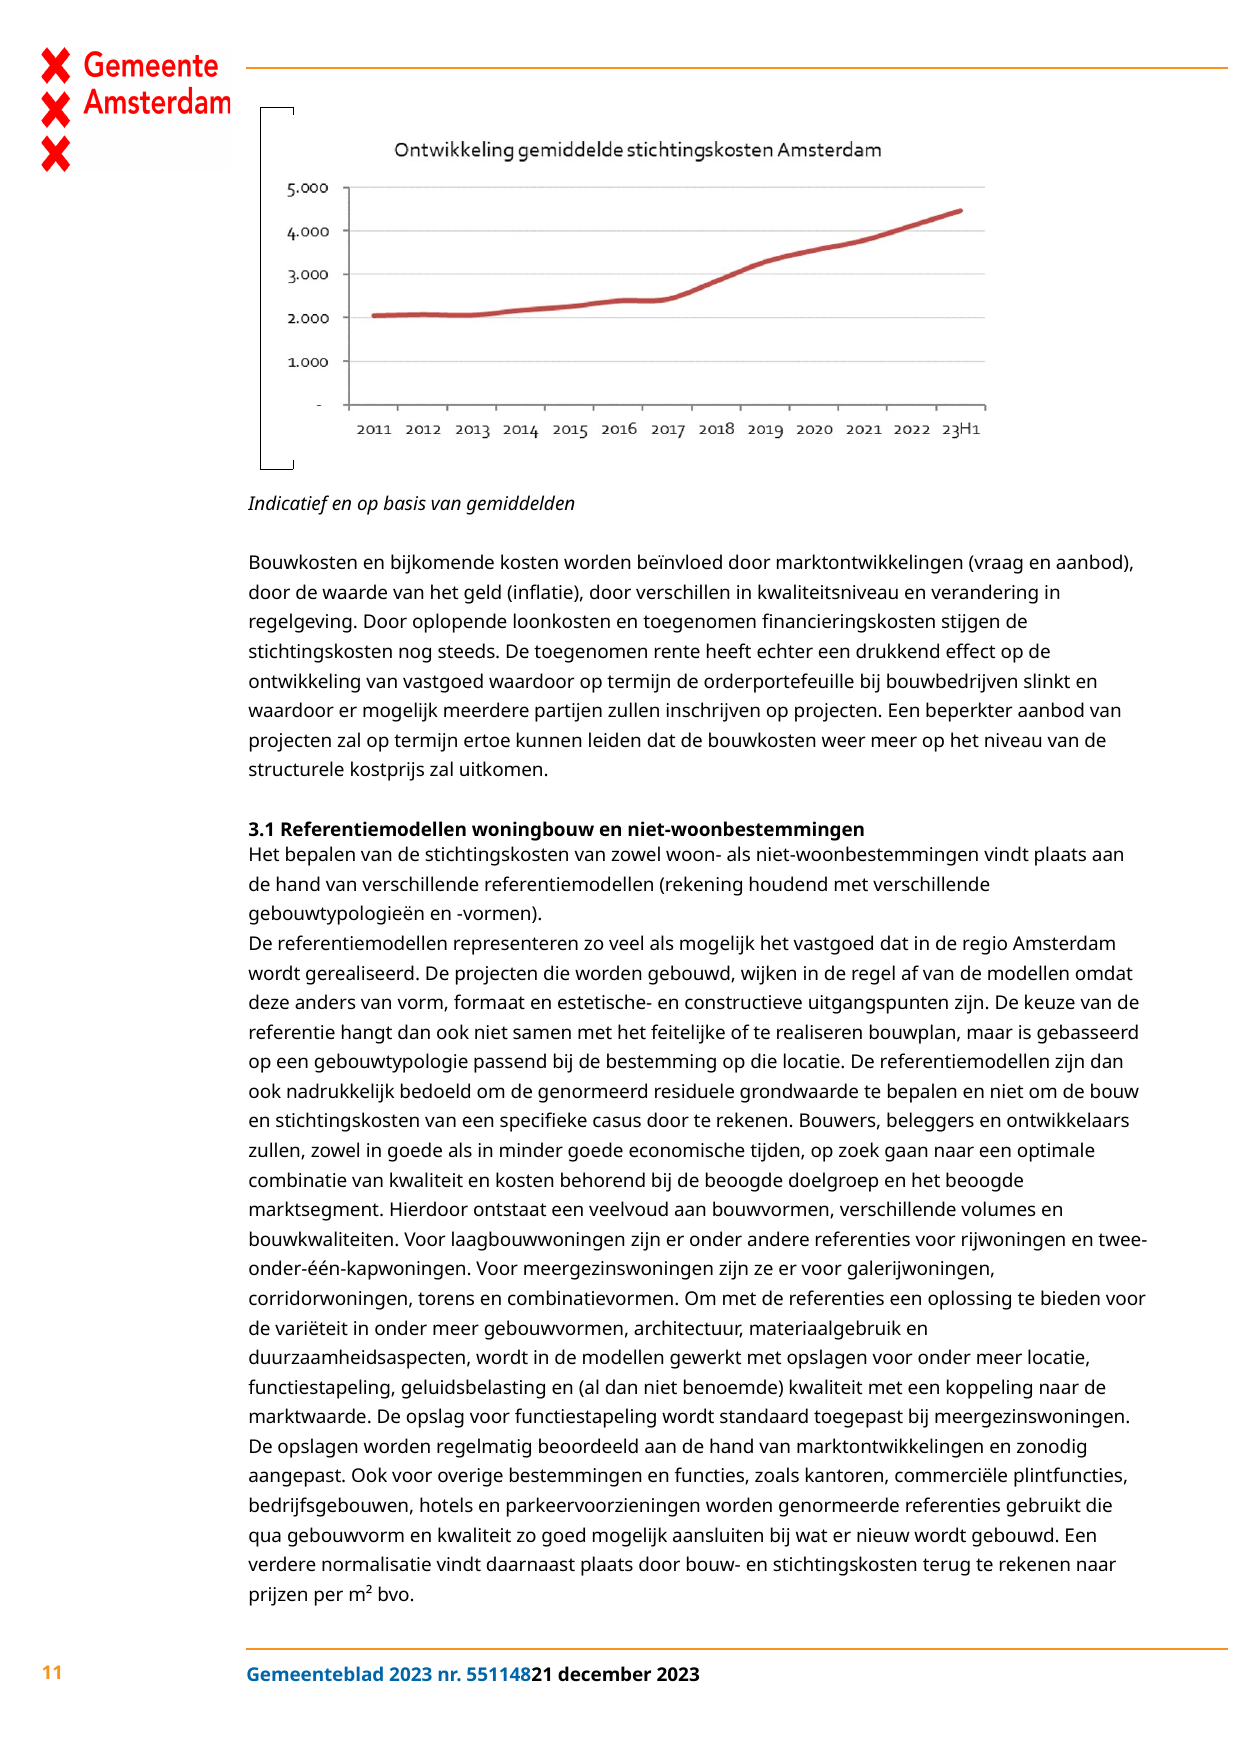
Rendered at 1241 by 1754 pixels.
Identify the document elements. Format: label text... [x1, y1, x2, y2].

picture [41, 47, 231, 172]
text De referentiemodellen representeren zo veel als mogelijk het vastgoed dat in de regio Amsterdam wordt gerealiseerd. De projecten die worden gebouwd, wijken in de regel af van de modellen omdat deze anders van vorm, formaat en estetische- en constructieve uitgangspunten zijn. De keuze van de referentie hangt dan ook niet samen met het feitelijke of te realiseren bouwplan, maar is gebasseerd op een gebouwtypologie passend bij de bestemming op die locatie. De referentiemodellen zijn dan ook nadrukkelijk bedoeld om de genormeerd residuele grondwaarde te bepalen en niet om de bouw en stichtingskosten van een specifieke casus door te rekenen. Bouwers, beleggers en ontwikkelaars zullen, zowel in goede als in minder goede economische tijden, op zoek gaan naar een optimale combinatie van kwaliteit en kosten behorend bij de beoogde doelgroep en het beoogde marktsegment. Hierdoor ontstaat een veelvoud aan bouwvormen, verschillende volumes en bouwkwaliteiten. Voor laagbouwwoningen zijn er onder andere referenties voor rijwoningen en twee-onder-één-kapwoningen. Voor meergezinswoningen zijn ze er voor galerijwoningen, corridorwoningen, torens en combinatievormen. Om met de referenties een oplossing te bieden voor de variëteit in onder meer gebouwvormen, architectuur, materiaalgebruik en duurzaamheidsaspecten, wordt in de modellen gewerkt met opslagen voor onder meer locatie, functiestapeling, geluidsbelasting en (al dan niet benoemde) kwaliteit met een koppeling naar de marktwaarde. De opslag voor functiestapeling wordt standaard toegepast bij meergezinswoningen. De opslagen worden regelmatig beoordeeld aan de hand van marktontwikkelingen en zonodig aangepast. Ook voor overige bestemmingen en functies, zoals kantoren, commerciële plintfuncties, bedrijfsgebouwen, hotels en parkeervoorzieningen worden genormeerde referenties gebruikt die qua gebouwvorm en kwaliteit zo goed mogelijk aansluiten bij wat er nieuw wordt gebouwd. Een verdere normalisatie vindt daarnaast plaats door bouw- en stichtingskosten terug te rekenen naar prijzen per m² bvo. [248, 930, 1152, 1607]
text Het bepalen van de stichtingskosten van zowel woon- als niet-woonbestemmingen vindt plaats aan de hand van verschillende referentiemodellen (rekening houdend met verschillende gebouwtypologieën en -vormen). [248, 841, 1152, 926]
text Bouwkosten en bijkomende kosten worden beïnvloed door marktontwikkelingen (vraag en aanbod), door de waarde van het geld (inflatie), door verschillen in kwaliteitsniveau en verandering in regelgeving. Door oplopende loonkosten en toegenomen financieringskosten stijgen de stichtingskosten nog steeds. De toegenomen rente heeft echter een drukkend effect op de ontwikkeling van vastgoed waardoor op termijn de orderportefeuille bij bouwbedrijven slinkt en waardoor er mogelijk meerdere partijen zullen inschrijven op projecten. Een beperkter aanbod van projecten zal op termijn ertoe kunnen leiden dat de bouwkosten weer meer op het niveau van de structurele kostprijs zal uitkomen. [248, 549, 1152, 782]
picture [268, 115, 1173, 460]
text Indicatief en op basis van gemiddelden [248, 490, 1152, 516]
text 3.1 Referentiemodellen woningbouw en niet-woonbestemmingen [248, 816, 1152, 841]
